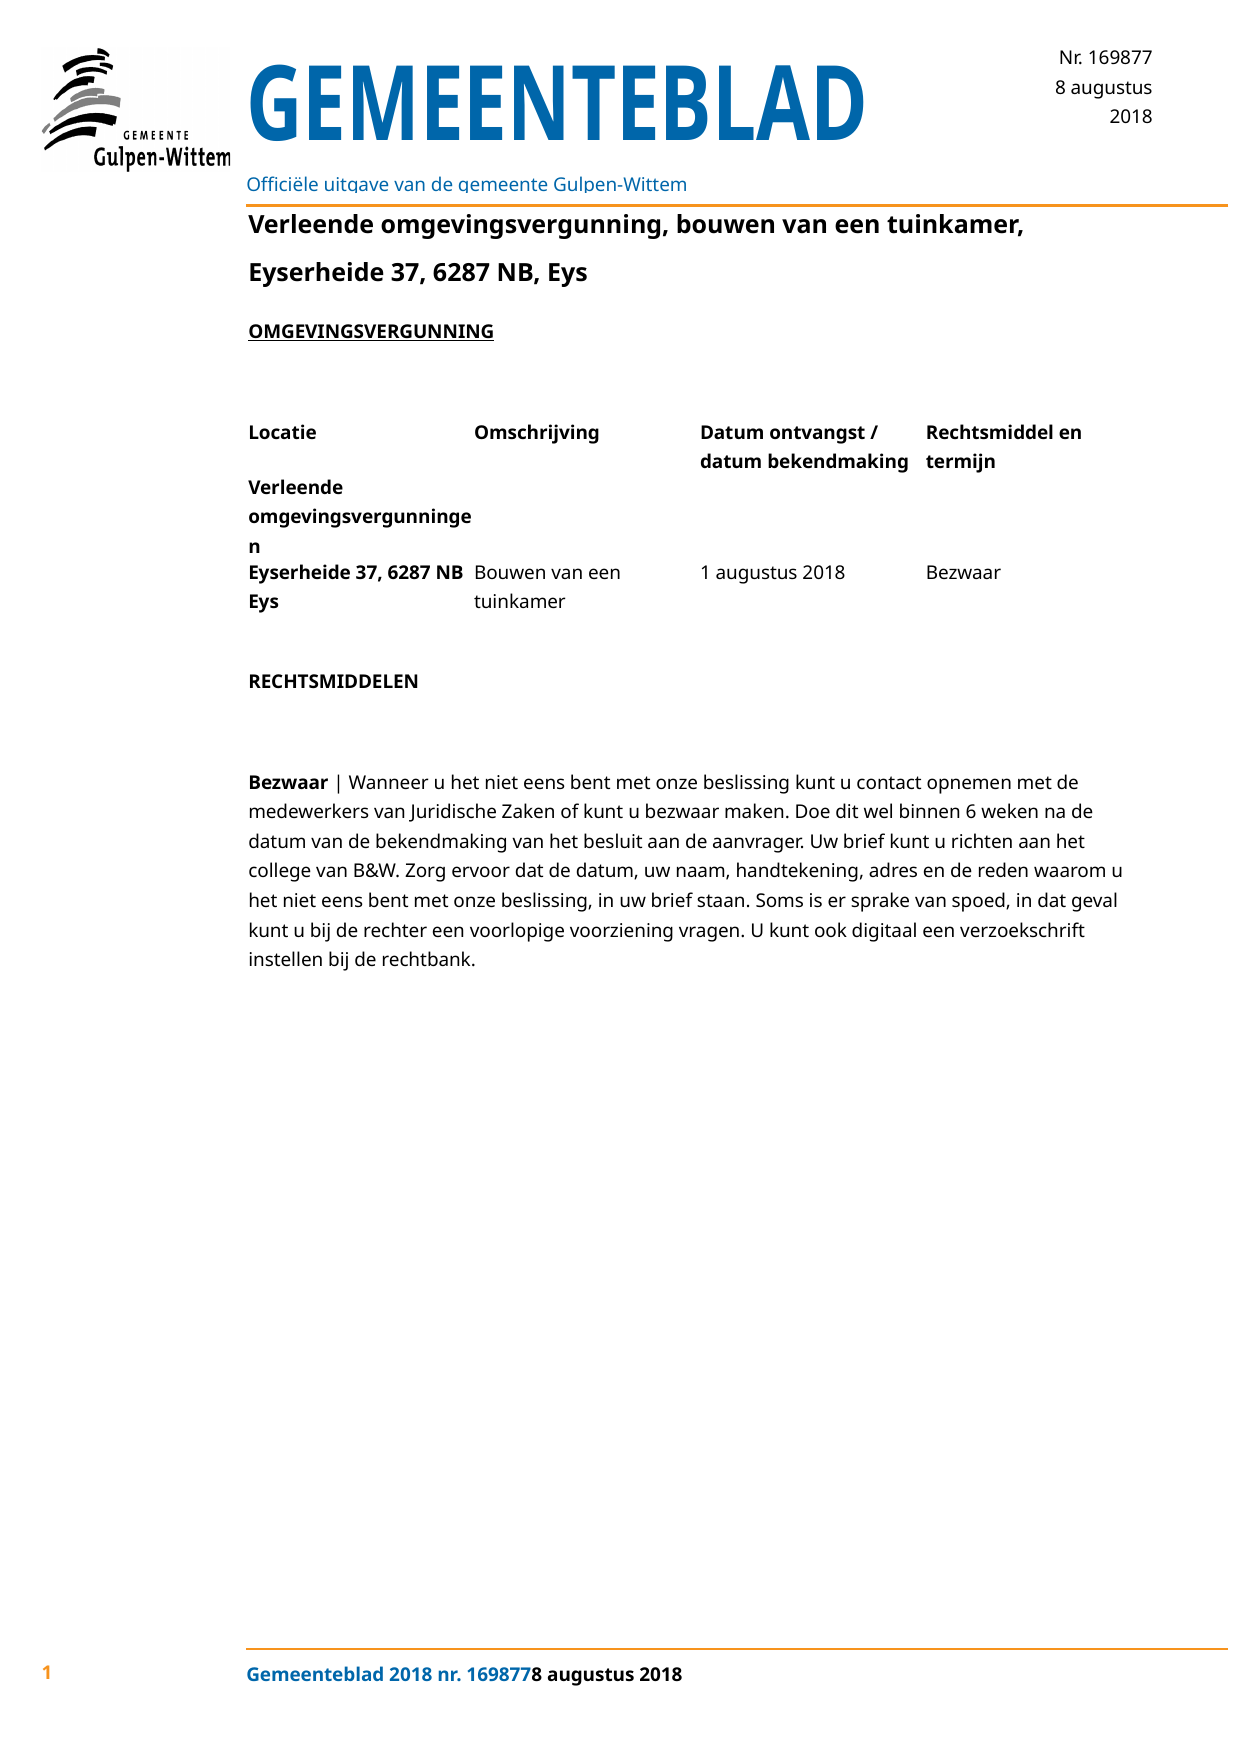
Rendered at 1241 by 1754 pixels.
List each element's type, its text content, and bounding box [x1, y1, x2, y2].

text Bezwaar | Wanneer u het niet eens bent met onze beslissing kunt u contact opnemen met de medewerkers van Juridische Zaken of kunt u bezwaar maken. Doe dit wel binnen 6 weken na de datum van de bekendmaking van het besluit aan de aanvrager. Uw brief kunt u richten aan het college van B&W. Zorg ervoor dat de datum, uw naam, handtekening, adres en de reden waarom u het niet eens bent met onze beslissing, in uw brief staan. Soms is er sprake van spoed, in dat geval kunt u bij de rechter een voorlopige voorziening vragen. U kunt ook digitaal een verzoekschrift instellen bij de rechtbank. [248, 769, 1152, 972]
table_cell Bezwaar [926, 559, 1152, 614]
text Verleende omgevingsvergunning, bouwen van een tuinkamer, Eyserheide 37, 6287 NB, Eys [248, 207, 1152, 288]
table_cell Eyserheide 37, 6287 NB Eys [248, 559, 474, 614]
table_cell [474, 474, 700, 559]
table_header Datum ontvangst / datum bekendmaking [700, 419, 926, 474]
table_cell Verleende omgevingsvergunningen [248, 474, 474, 559]
table_cell [700, 474, 926, 559]
table_cell [926, 474, 1152, 559]
picture [41, 47, 231, 172]
table_cell 1 augustus 2018 [700, 559, 926, 614]
text RECHTSMIDDELEN [248, 668, 1152, 694]
table_header Rechtsmiddel en termijn [926, 419, 1152, 474]
text OMGEVINGSVERGUNNING [248, 318, 1152, 344]
table_cell Bouwen van een tuinkamer [474, 559, 700, 614]
table_header Locatie [248, 419, 474, 474]
table_header Omschrijving [474, 419, 700, 474]
